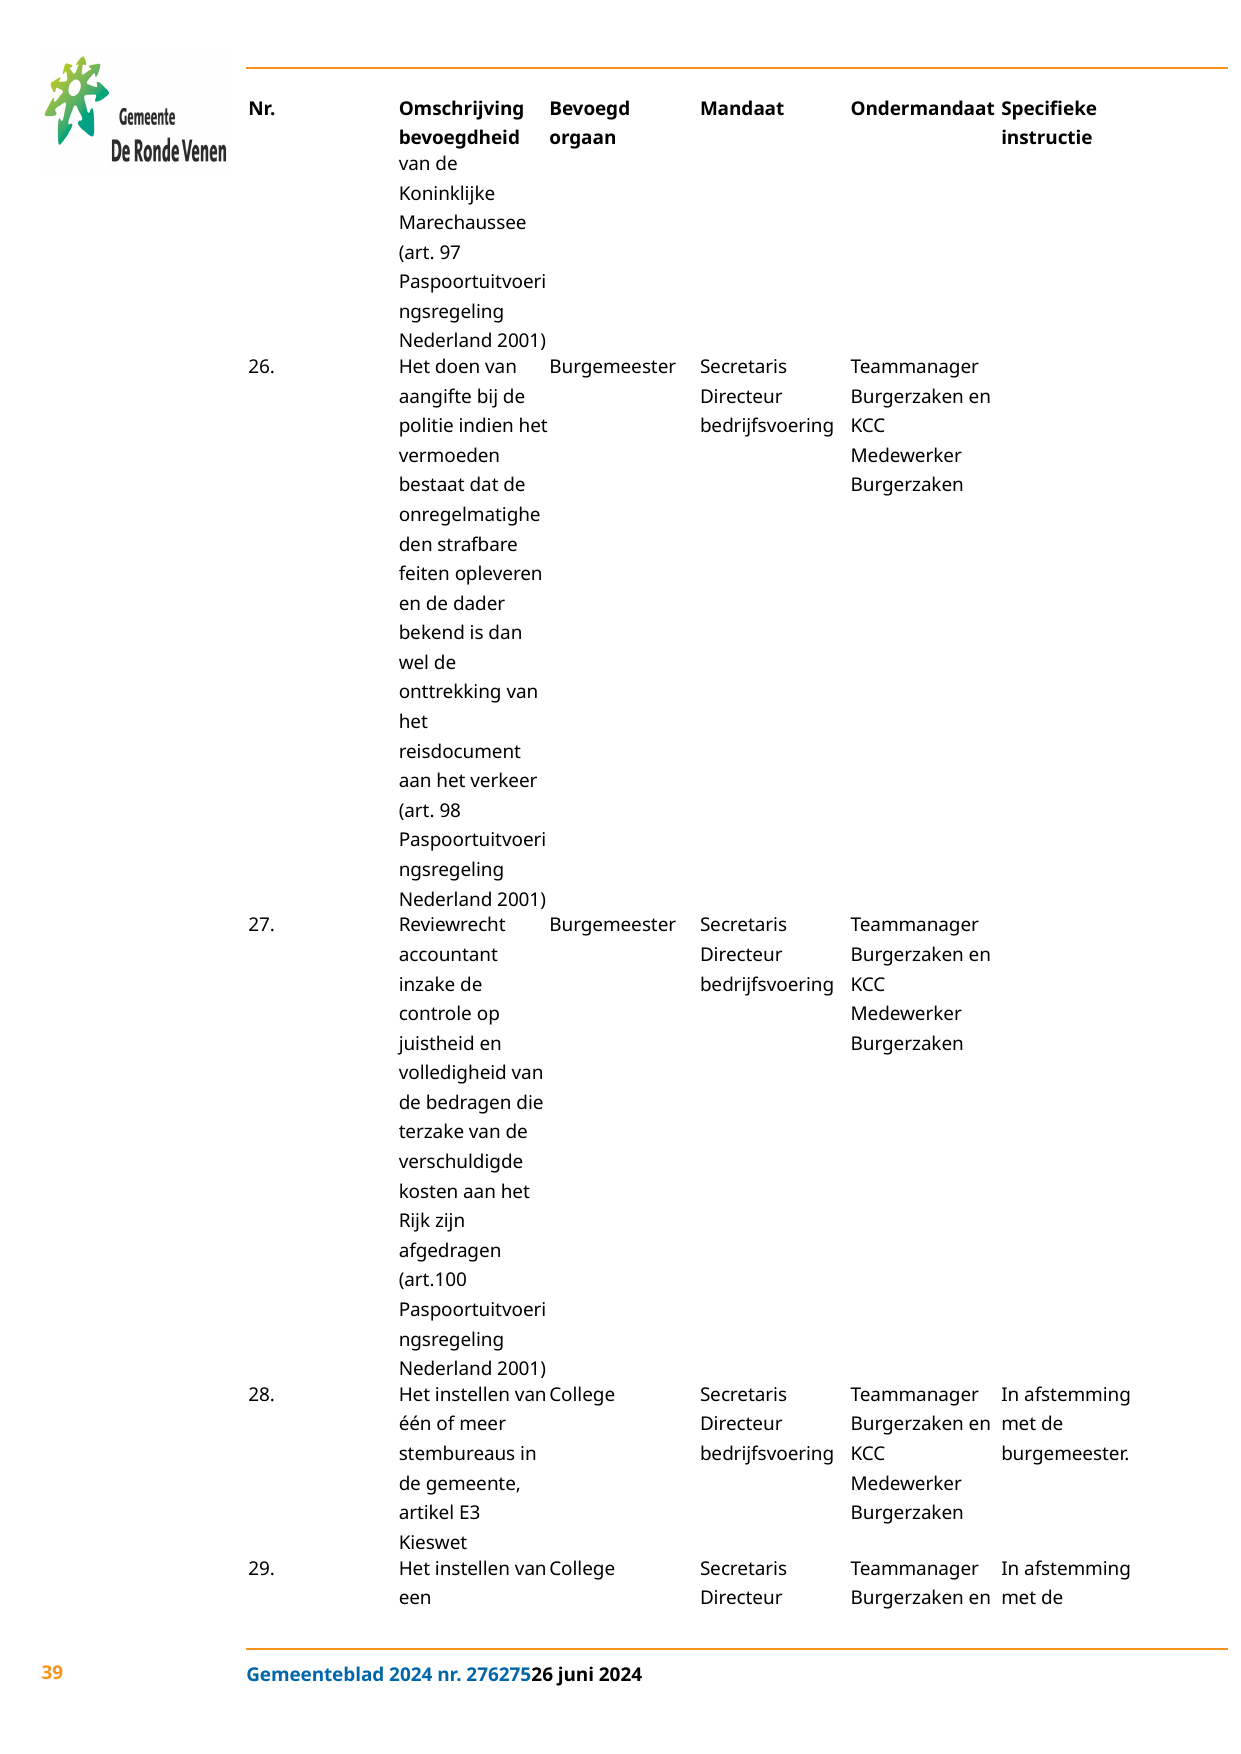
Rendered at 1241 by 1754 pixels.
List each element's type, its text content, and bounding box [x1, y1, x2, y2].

table_cell Het instellen van een [399, 1555, 549, 1610]
table_cell [850, 150, 1001, 353]
table_cell 27. [248, 912, 398, 1381]
table_cell [1001, 912, 1152, 1381]
table_header Nr. [248, 95, 398, 150]
table_cell In afstemming met de [1001, 1555, 1152, 1610]
table_cell Secretaris Directeur bedrijfsvoering [700, 1381, 850, 1555]
table_header Mandaat [700, 95, 850, 150]
table_cell Secretaris Directeur bedrijfsvoering [700, 353, 850, 912]
table_cell Burgemeester [549, 912, 700, 1381]
table_cell [1001, 150, 1152, 353]
table_cell [549, 150, 700, 353]
table_cell Secretaris Directeur bedrijfsvoering [700, 912, 850, 1381]
table_header Ondermandaat [850, 95, 1001, 150]
table_cell College [549, 1381, 700, 1555]
table_header Specifieke instructie [1001, 95, 1152, 150]
table_cell Het instellen van één of meer stembureaus in de gemeente, artikel E3 Kieswet [399, 1381, 549, 1555]
table_cell Secretaris Directeur [700, 1555, 850, 1610]
table_cell [1001, 353, 1152, 912]
table_cell 28. [248, 1381, 398, 1555]
table_cell van de Koninklijke Marechaussee (art. 97 Paspoortuitvoeringsregeling Nederland 2001) [399, 150, 549, 353]
table_cell College [549, 1555, 700, 1610]
table_cell 29. [248, 1555, 398, 1610]
table_header Bevoegd orgaan [549, 95, 700, 150]
table_cell Teammanager Burgerzaken en [850, 1555, 1001, 1610]
table_cell Teammanager Burgerzaken en KCC Medewerker Burgerzaken [850, 1381, 1001, 1555]
table_cell Teammanager Burgerzaken en KCC Medewerker Burgerzaken [850, 912, 1001, 1381]
table_cell [248, 150, 398, 353]
table_cell In afstemming met de burgemeester. [1001, 1381, 1152, 1555]
table_cell Reviewrecht accountant inzake de controle op juistheid en volledigheid van de bedragen die terzake van de verschuldigde kosten aan het Rijk zijn afgedragen (art.100 Paspoortuitvoeringsregeling Nederland 2001) [399, 912, 549, 1381]
table_cell 26. [248, 353, 398, 912]
picture [41, 47, 231, 172]
table_cell Het doen van aangifte bij de politie indien het vermoeden bestaat dat de onregelmatigheden strafbare feiten opleveren en de dader bekend is dan wel de onttrekking van het reisdocument aan het verkeer (art. 98 Paspoortuitvoeringsregeling Nederland 2001) [399, 353, 549, 912]
table_cell [700, 150, 850, 353]
table_cell Teammanager Burgerzaken en KCC Medewerker Burgerzaken [850, 353, 1001, 912]
table_cell Burgemeester [549, 353, 700, 912]
table_header Omschrijving bevoegdheid [399, 95, 549, 150]
